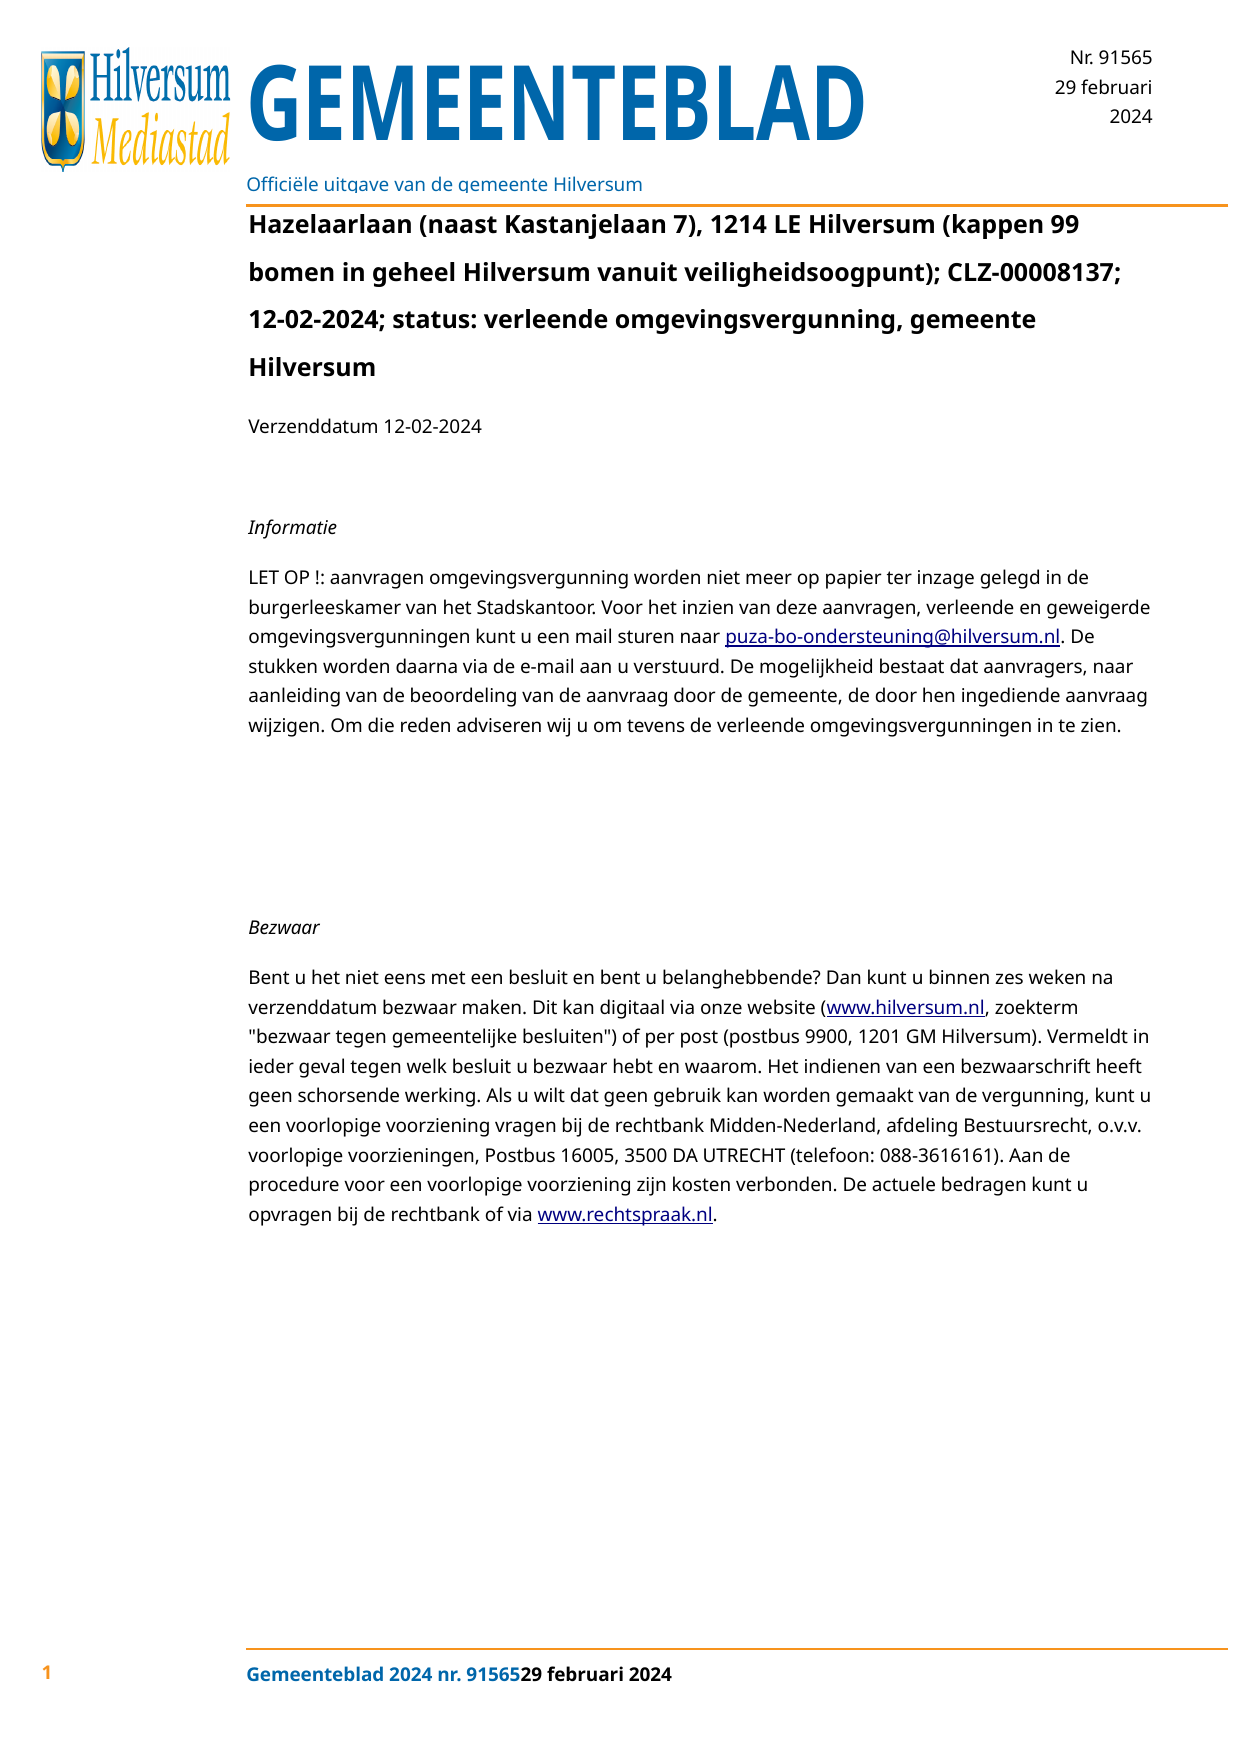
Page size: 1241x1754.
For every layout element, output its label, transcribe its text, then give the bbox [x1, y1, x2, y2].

text Informatie [248, 514, 1152, 540]
text Bent u het niet eens met een besluit en bent u belanghebbende? Dan kunt u binnen zes weken na verzenddatum bezwaar maken. Dit kan digitaal via onze website (www.hilversum.nl, zoekterm "bezwaar tegen gemeentelijke besluiten") of per post (postbus 9900, 1201 GM Hilversum). Vermeldt in ieder geval tegen welk besluit u bezwaar hebt en waarom. Het indienen van een bezwaarschrift heeft geen schorsende werking. Als u wilt dat geen gebruik kan worden gemaakt van de vergunning, kunt u een voorlopige voorziening vragen bij de rechtbank Midden-Nederland, afdeling Bestuursrecht, o.v.v. voorlopige voorzieningen, Postbus 16005, 3500 DA UTRECHT (telefoon: 088-3616161). Aan de procedure voor een voorlopige voorziening zijn kosten verbonden. De actuele bedragen kunt u opvragen bij de rechtbank of via www.rechtspraak.nl. [248, 964, 1152, 1227]
picture [41, 47, 231, 172]
text Hazelaarlaan (naast Kastanjelaan 7), 1214 LE Hilversum (kappen 99 bomen in geheel Hilversum vanuit veiligheidsoogpunt); CLZ-00008137; 12-02-2024; status: verleende omgevingsvergunning, gemeente Hilversum [248, 207, 1152, 384]
text Verzenddatum 12-02-2024 [248, 413, 1152, 439]
text LET OP !: aanvragen omgevingsvergunning worden niet meer op papier ter inzage gelegd in de burgerleeskamer van het Stadskantoor. Voor het inzien van deze aanvragen, verleende en geweigerde omgevingsvergunningen kunt u een mail sturen naar puza-bo-ondersteuning@hilversum.nl. De stukken worden daarna via de e-mail aan u verstuurd. De mogelijkheid bestaat dat aanvragers, naar aanleiding van de beoordeling van de aanvraag door de gemeente, de door hen ingediende aanvraag wijzigen. Om die reden adviseren wij u om tevens de verleende omgevingsvergunningen in te zien. [248, 564, 1152, 738]
text Bezwaar [248, 914, 1152, 940]
